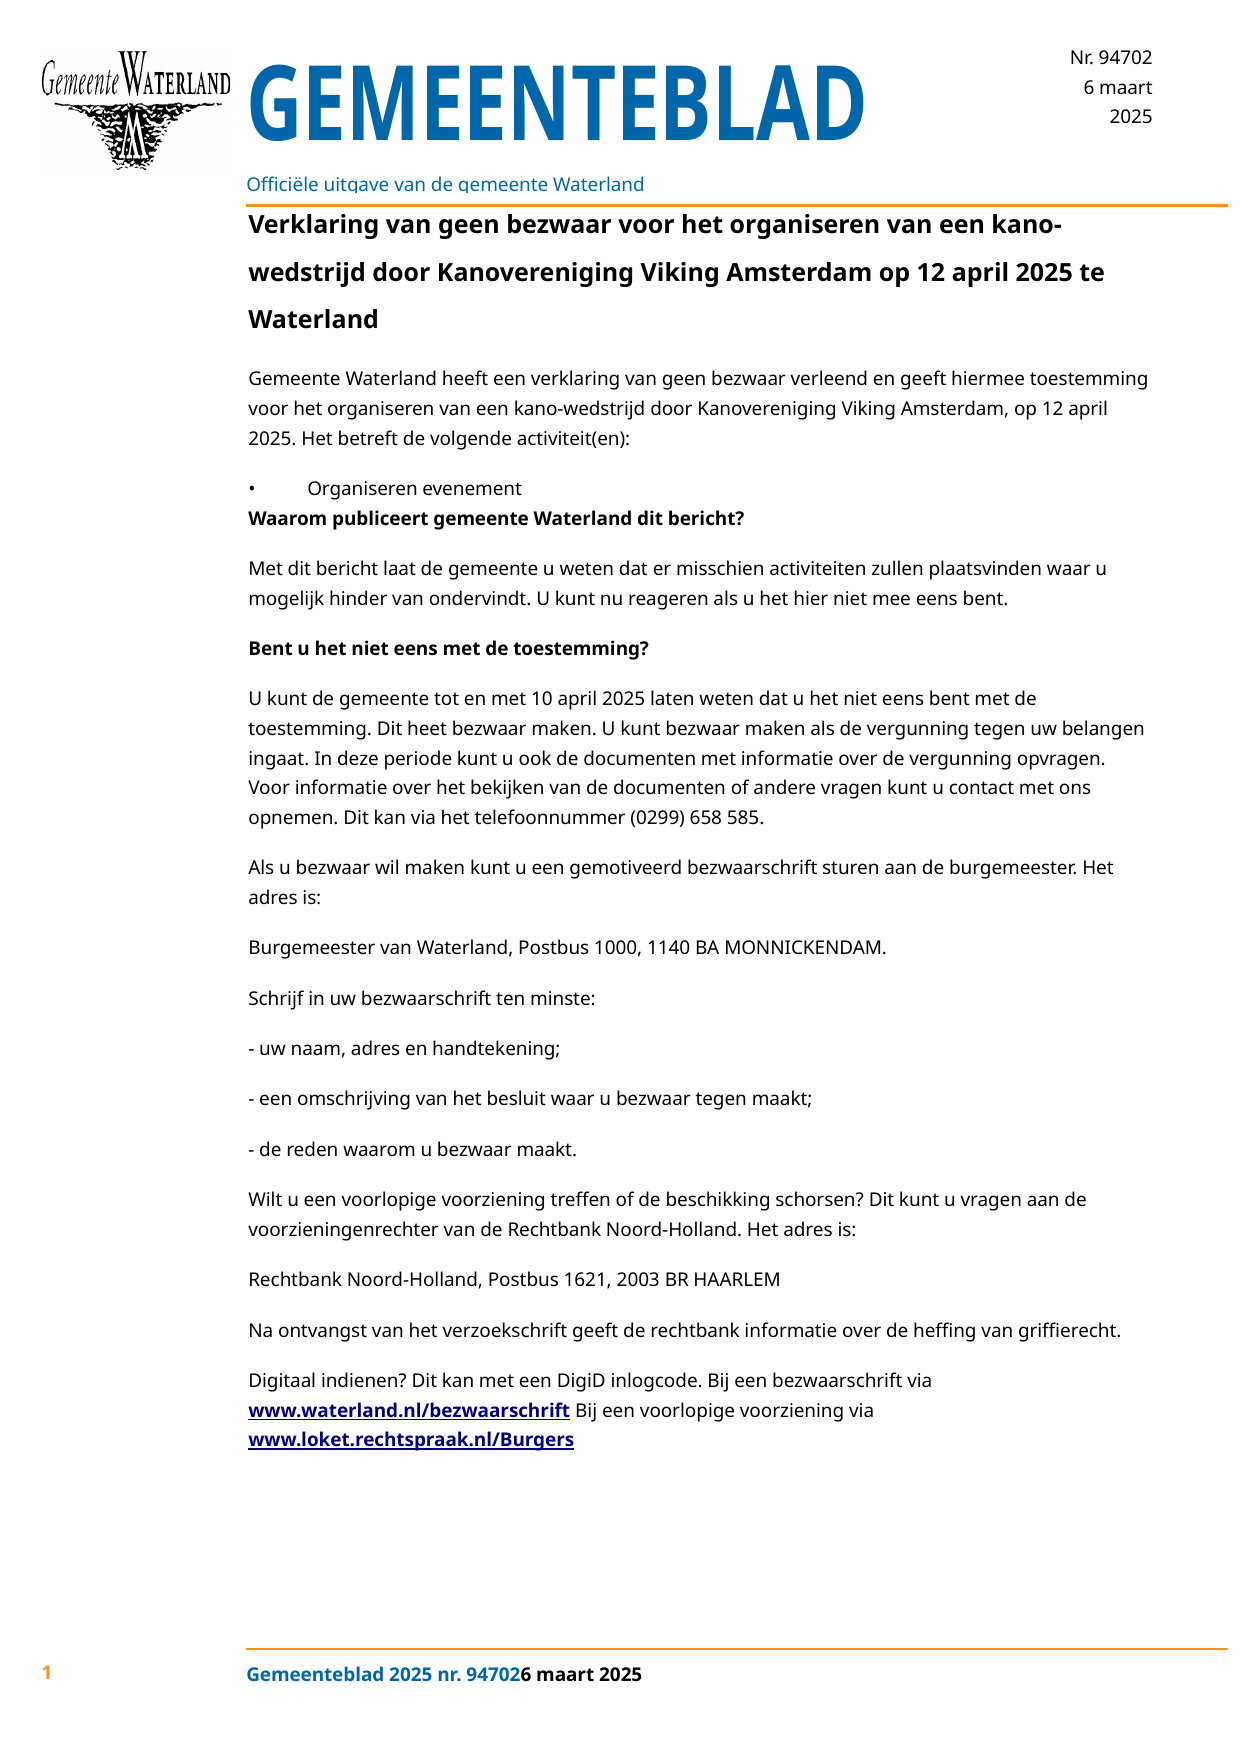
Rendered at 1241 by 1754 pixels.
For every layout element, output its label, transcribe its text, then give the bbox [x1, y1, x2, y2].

text Waarom publiceert gemeente Waterland dit bericht? [248, 505, 1152, 530]
text - uw naam, adres en handtekening; [248, 1035, 1152, 1061]
text Bent u het niet eens met de toestemming? [248, 635, 1152, 661]
text Schrijf in uw bezwaarschrift ten minste: [248, 985, 1152, 1010]
picture [41, 47, 231, 172]
text U kunt de gemeente tot en met 10 april 2025 laten weten dat u het niet eens bent met de toestemming. Dit heet bezwaar maken. U kunt bezwaar maken als de vergunning tegen uw belangen ingaat. In deze periode kunt u ook de documenten met informatie over de vergunning opvragen. Voor informatie over het bekijken van de documenten of andere vragen kunt u contact met ons opnemen. Dit kan via het telefoonnummer (0299) 658 585. [248, 686, 1152, 829]
list Organiseren evenement [248, 475, 1152, 501]
text Digitaal indienen? Dit kan met een DigiD inlogcode. Bij een bezwaarschrift via www.waterland.nl/bezwaarschrift Bij een voorlopige voorziening via www.loket.rechtspraak.nl/Burgers [248, 1367, 1152, 1452]
text - een omschrijving van het besluit waar u bezwaar tegen maakt; [248, 1086, 1152, 1111]
text - de reden waarom u bezwaar maakt. [248, 1136, 1152, 1162]
text Gemeente Waterland heeft een verklaring van geen bezwaar verleend en geeft hiermee toestemming voor het organiseren van een kano-wedstrijd door Kanovereniging Viking Amsterdam, op 12 april 2025. Het betreft de volgende activiteit(en): [248, 366, 1152, 450]
text Verklaring van geen bezwaar voor het organiseren van een kano-wedstrijd door Kanovereniging Viking Amsterdam op 12 april 2025 te Waterland [248, 207, 1152, 336]
text Wilt u een voorlopige voorziening treffen of de beschikking schorsen? Dit kunt u vragen aan de voorzieningenrechter van de Rechtbank Noord-Holland. Het adres is: [248, 1186, 1152, 1242]
text Met dit bericht laat de gemeente u weten dat er misschien activiteiten zullen plaatsvinden waar u mogelijk hinder van ondervindt. U kunt nu reageren als u het hier niet mee eens bent. [248, 555, 1152, 610]
text Rechtbank Noord-Holland, Postbus 1621, 2003 BR HAARLEM [248, 1266, 1152, 1292]
text Als u bezwaar wil maken kunt u een gemotiveerd bezwaarschrift sturen aan de burgemeester. Het adres is: [248, 854, 1152, 909]
text Na ontvangst van het verzoekschrift geeft de rechtbank informatie over de heffing van griffierecht. [248, 1317, 1152, 1342]
text Burgemeester van Waterland, Postbus 1000, 1140 BA MONNICKENDAM. [248, 934, 1152, 960]
